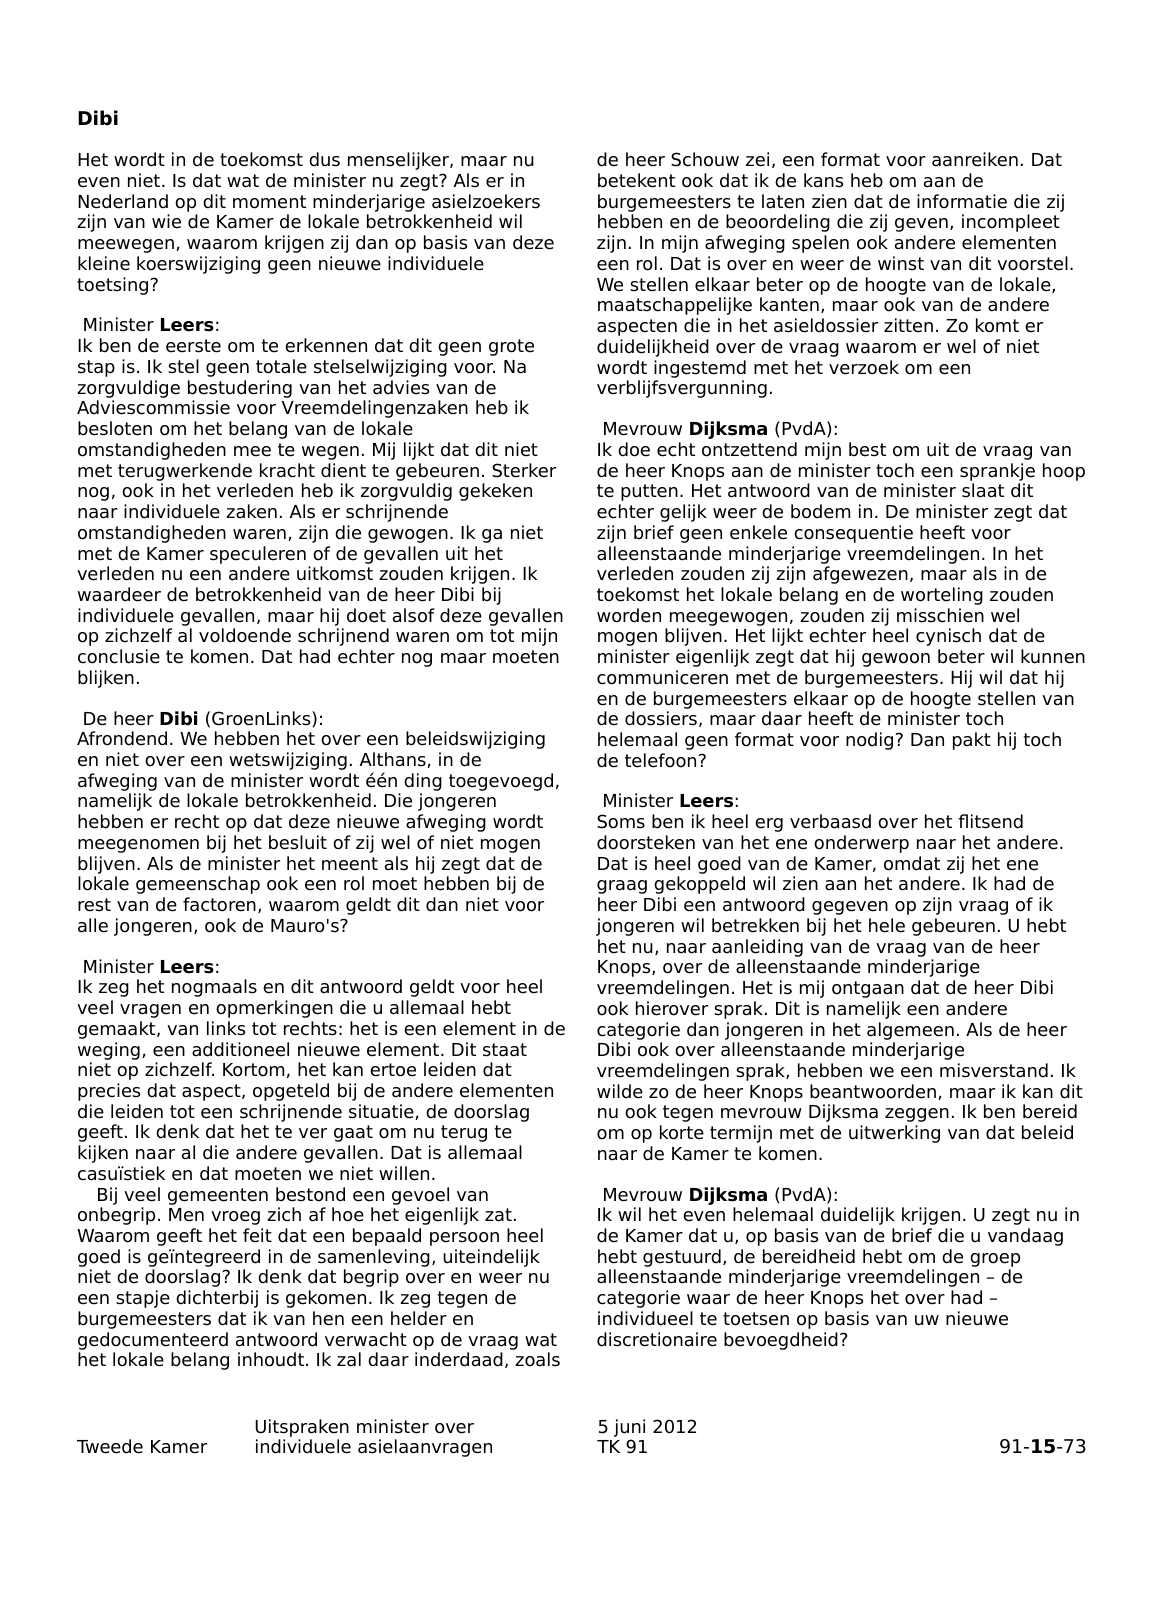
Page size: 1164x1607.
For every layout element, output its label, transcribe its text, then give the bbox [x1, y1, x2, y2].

text Afrondend. We hebben het over een beleidswijziging en niet over een wetswijziging. Althans, in de afweging van de minister wordt één ding toegevoegd, namelijk de lokale betrokkenheid. Die jongeren hebben er recht op dat deze nieuwe afweging wordt meegenomen bij het besluit of zij wel of niet mogen blijven. Als de minister het meent als hij zegt dat de lokale gemeenschap ook een rol moet hebben bij de rest van de factoren, waarom geldt dit dan niet voor alle jongeren, ook de Mauro's? [77, 729, 567, 936]
text Soms ben ik heel erg verbaasd over het flitsend doorsteken van het ene onderwerp naar het andere. Dat is heel goed van de Kamer, omdat zij het ene graag gekoppeld wil zien aan het andere. Ik had de heer Dibi een antwoord gegeven op zijn vraag of ik jongeren wil betrekken bij het hele gebeuren. U hebt het nu, naar aanleiding van de vraag van de heer Knops, over de alleenstaande minderjarige vreemdelingen. Het is mij ontgaan dat de heer Dibi ook hierover sprak. Dit is namelijk een andere categorie dan jongeren in het algemeen. Als de heer Dibi ook over alleenstaande minderjarige vreemdelingen sprak, hebben we een misverstand. Ik wilde zo de heer Knops beantwoorden, maar ik kan dit nu ook tegen mevrouw Dijksma zeggen. Ik ben bereid om op korte termijn met de uitwerking van dat beleid naar de Kamer te komen. [596, 812, 1087, 1164]
text de heer Schouw zei, een format voor aanreiken. Dat betekent ook dat ik de kans heb om aan de burgemeesters te laten zien dat de informatie die zij hebben en de beoordeling die zij geven, incompleet zijn. In mijn afweging spelen ook andere elementen een rol. Dat is over en weer de winst van dit voorstel. We stellen elkaar beter op de hoogte van de lokale, maatschappelijke kanten, maar ook van de andere aspecten die in het asieldossier zitten. Zo komt er duidelijkheid over de vraag waarom er wel of niet wordt ingestemd met het verzoek om een verblijfsvergunning. [596, 150, 1087, 399]
text Minister Leers: [77, 315, 567, 336]
text Ik ben de eerste om te erkennen dat dit geen grote stap is. Ik stel geen totale stelselwijziging voor. Na zorgvuldige bestudering van het advies van de Adviescommissie voor Vreemdelingenzaken heb ik besloten om het belang van de lokale omstandigheden mee te wegen. Mij lijkt dat dit niet met terugwerkende kracht dient te gebeuren. Sterker nog, ook in het verleden heb ik zorgvuldig gekeken naar individuele zaken. Als er schrijnende omstandigheden waren, zijn die gewogen. Ik ga niet met de Kamer speculeren of de gevallen uit het verleden nu een andere uitkomst zouden krijgen. Ik waardeer de betrokkenheid van de heer Dibi bij individuele gevallen, maar hij doet alsof deze gevallen op zichzelf al voldoende schrijnend waren om tot mijn conclusie te komen. Dat had echter nog maar moeten blijken. [77, 336, 567, 688]
text Ik wil het even helemaal duidelijk krijgen. U zegt nu in de Kamer dat u, op basis van de brief die u vandaag hebt gestuurd, de bereidheid hebt om de groep alleenstaande minderjarige vreemdelingen – de categorie waar de heer Knops het over had – individueel te toetsen op basis van uw nieuwe discretionaire bevoegdheid? [596, 1205, 1087, 1350]
text De heer Dibi (GroenLinks): [77, 708, 567, 729]
text Mevrouw Dijksma (PvdA): [596, 419, 1087, 440]
text Het wordt in de toekomst dus menselijker, maar nu even niet. Is dat wat de minister nu zegt? Als er in Nederland op dit moment minderjarige asielzoekers zijn van wie de Kamer de lokale betrokkenheid wil meewegen, waarom krijgen zij dan op basis van deze kleine koerswijziging geen nieuwe individuele toetsing? [77, 150, 567, 295]
text Minister Leers: [596, 791, 1087, 812]
text Ik doe echt ontzettend mijn best om uit de vraag van de heer Knops aan de minister toch een sprankje hoop te putten. Het antwoord van de minister slaat dit echter gelijk weer de bodem in. De minister zegt dat zijn brief geen enkele consequentie heeft voor alleenstaande minderjarige vreemdelingen. In het verleden zouden zij zijn afgewezen, maar als in de toekomst het lokale belang en de worteling zouden worden meegewogen, zouden zij misschien wel mogen blijven. Het lijkt echter heel cynisch dat de minister eigenlijk zegt dat hij gewoon beter wil kunnen communiceren met de burgemeesters. Hij wil dat hij en de burgemeesters elkaar op de hoogte stellen van de dossiers, maar daar heeft de minister toch helemaal geen format voor nodig? Dan pakt hij toch de telefoon? [596, 440, 1087, 771]
text Minister Leers: [77, 956, 567, 977]
text Mevrouw Dijksma (PvdA): [596, 1184, 1087, 1205]
text Ik zeg het nogmaals en dit antwoord geldt voor heel veel vragen en opmerkingen die u allemaal hebt gemaakt, van links tot rechts: het is een element in de weging, een additioneel nieuwe element. Dit staat niet op zichzelf. Kortom, het kan ertoe leiden dat precies dat aspect, opgeteld bij de andere elementen die leiden tot een schrijnende situatie, de doorslag geeft. Ik denk dat het te ver gaat om nu terug te kijken naar al die andere gevallen. Dat is allemaal casuïstiek en dat moeten we niet willen. [77, 977, 567, 1184]
text Bij veel gemeenten bestond een gevoel van onbegrip. Men vroeg zich af hoe het eigenlijk zat. Waarom geeft het feit dat een bepaald persoon heel goed is geïntegreerd in de samenleving, uiteindelijk niet de doorslag? Ik denk dat begrip over en weer nu een stapje dichterbij is gekomen. Ik zeg tegen de burgemeesters dat ik van hen een helder en gedocumenteerd antwoord verwacht op de vraag wat het lokale belang inhoudt. Ik zal daar inderdaad, zoals [77, 1184, 567, 1371]
